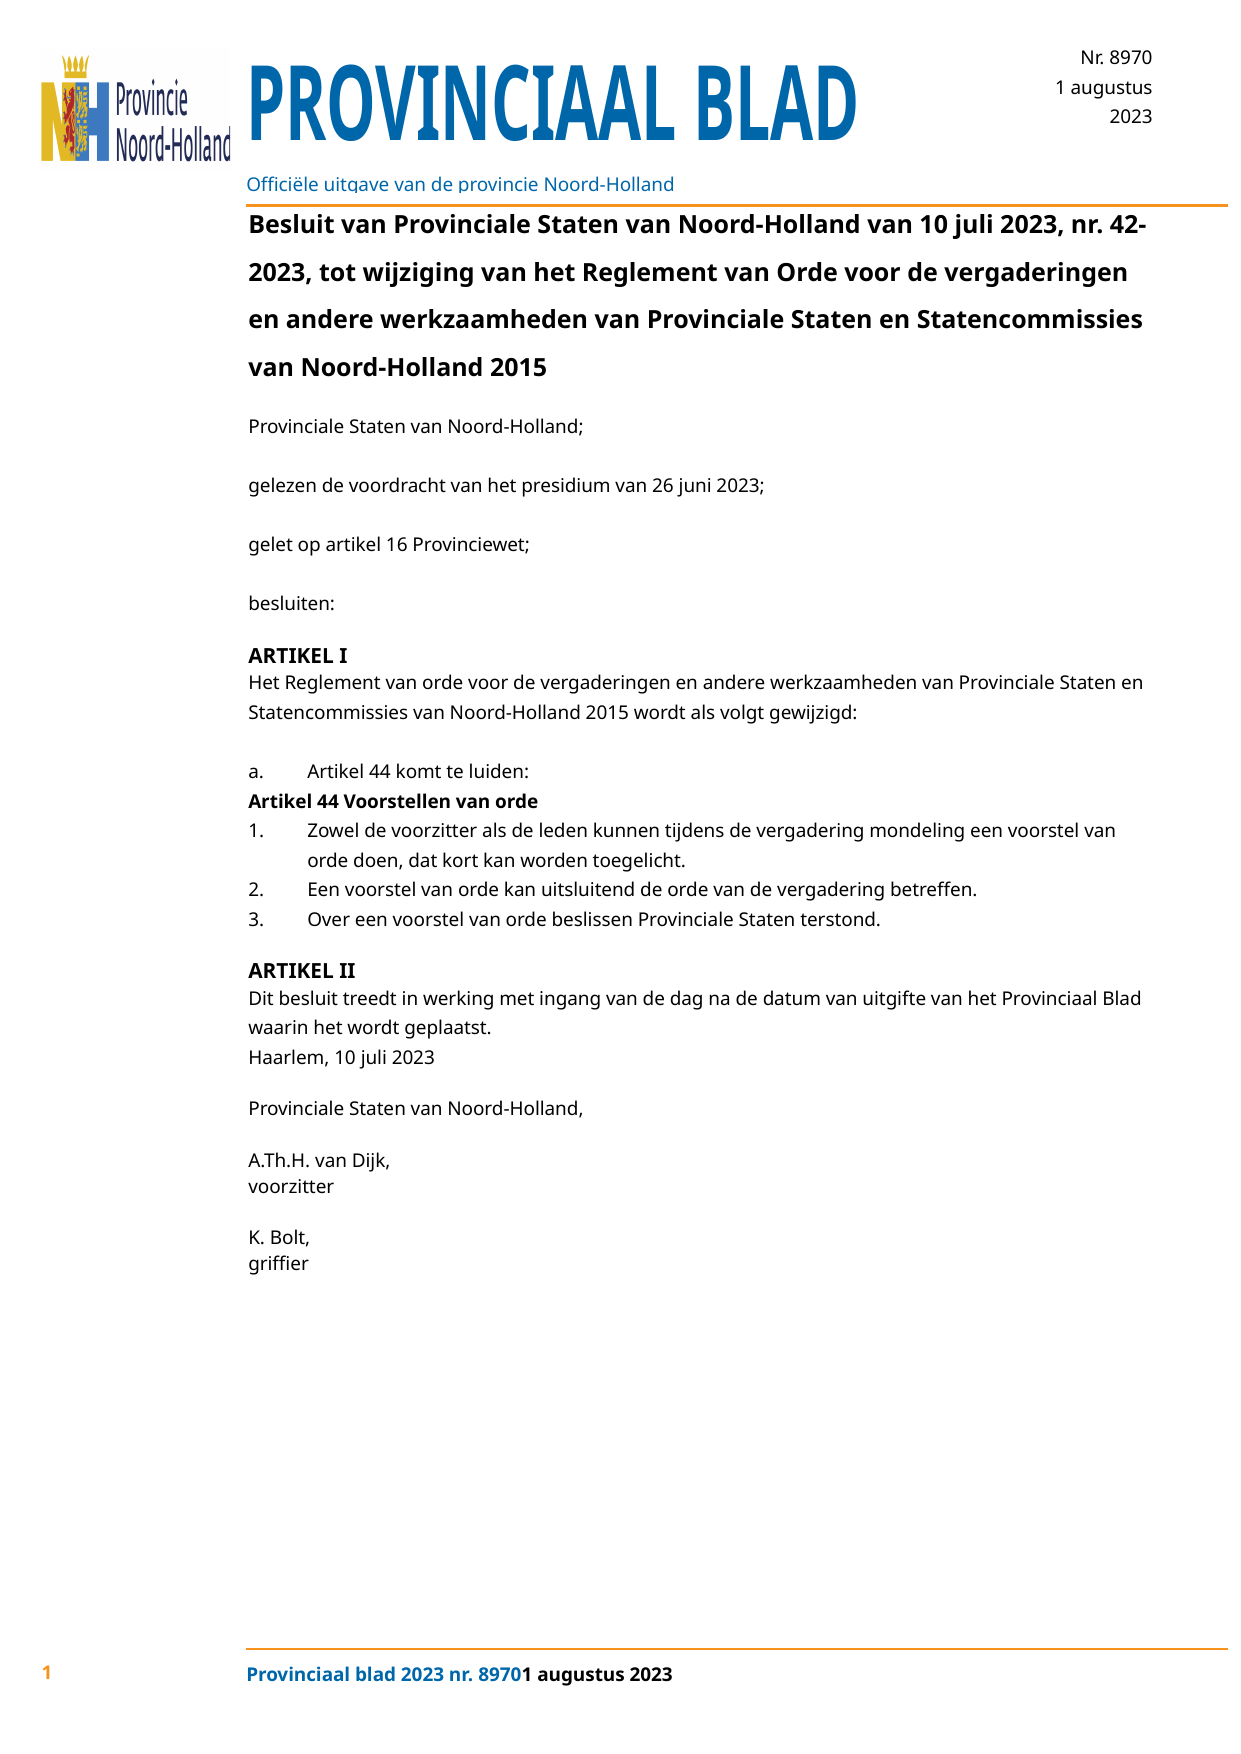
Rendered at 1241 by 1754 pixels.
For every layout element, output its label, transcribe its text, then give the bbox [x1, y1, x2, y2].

text gelet op artikel 16 Provinciewet; [248, 531, 1152, 557]
picture [41, 47, 231, 172]
text A.Th.H. van Dijk, [248, 1147, 1152, 1173]
text griffier [248, 1250, 1152, 1276]
text Artikel 44 Voorstellen van orde [248, 788, 1152, 813]
text Het Reglement van orde voor de vergaderingen en andere werkzaamheden van Provinciale Staten en Statencommissies van Noord-Holland 2015 wordt als volgt gewijzigd: [248, 669, 1152, 725]
text voorzitter [248, 1173, 1152, 1198]
text gelezen de voordracht van het presidium van 26 juni 2023; [248, 472, 1152, 498]
text ARTIKEL II [248, 957, 1152, 985]
text K. Bolt, [248, 1224, 1152, 1250]
text besluiten: [248, 591, 1152, 616]
text Besluit van Provinciale Staten van Noord-Holland van 10 juli 2023, nr. 42-2023, tot wijziging van het Reglement van Orde voor de vergaderingen en andere werkzaamheden van Provinciale Staten en Statencommissies van Noord-Holland 2015 [248, 207, 1152, 384]
list Een voorstel van orde kan uitsluitend de orde van de vergadering betreffen. [248, 877, 1152, 902]
list Zowel de voorzitter als de leden kunnen tijdens de vergadering mondeling een voorstel van orde doen, dat kort kan worden toegelicht. [248, 817, 1152, 873]
text Provinciale Staten van Noord-Holland, [248, 1096, 1152, 1121]
text ARTIKEL I [248, 641, 1152, 669]
text Haarlem, 10 juli 2023 [248, 1044, 1152, 1070]
list Over een voorstel van orde beslissen Provinciale Staten terstond. [248, 906, 1152, 932]
text Dit besluit treedt in werking met ingang van de dag na de datum van uitgifte van het Provinciaal Blad waarin het wordt geplaatst. [248, 985, 1152, 1040]
list Artikel 44 komt te luiden: [248, 758, 1152, 784]
text Provinciale Staten van Noord-Holland; [248, 413, 1152, 439]
